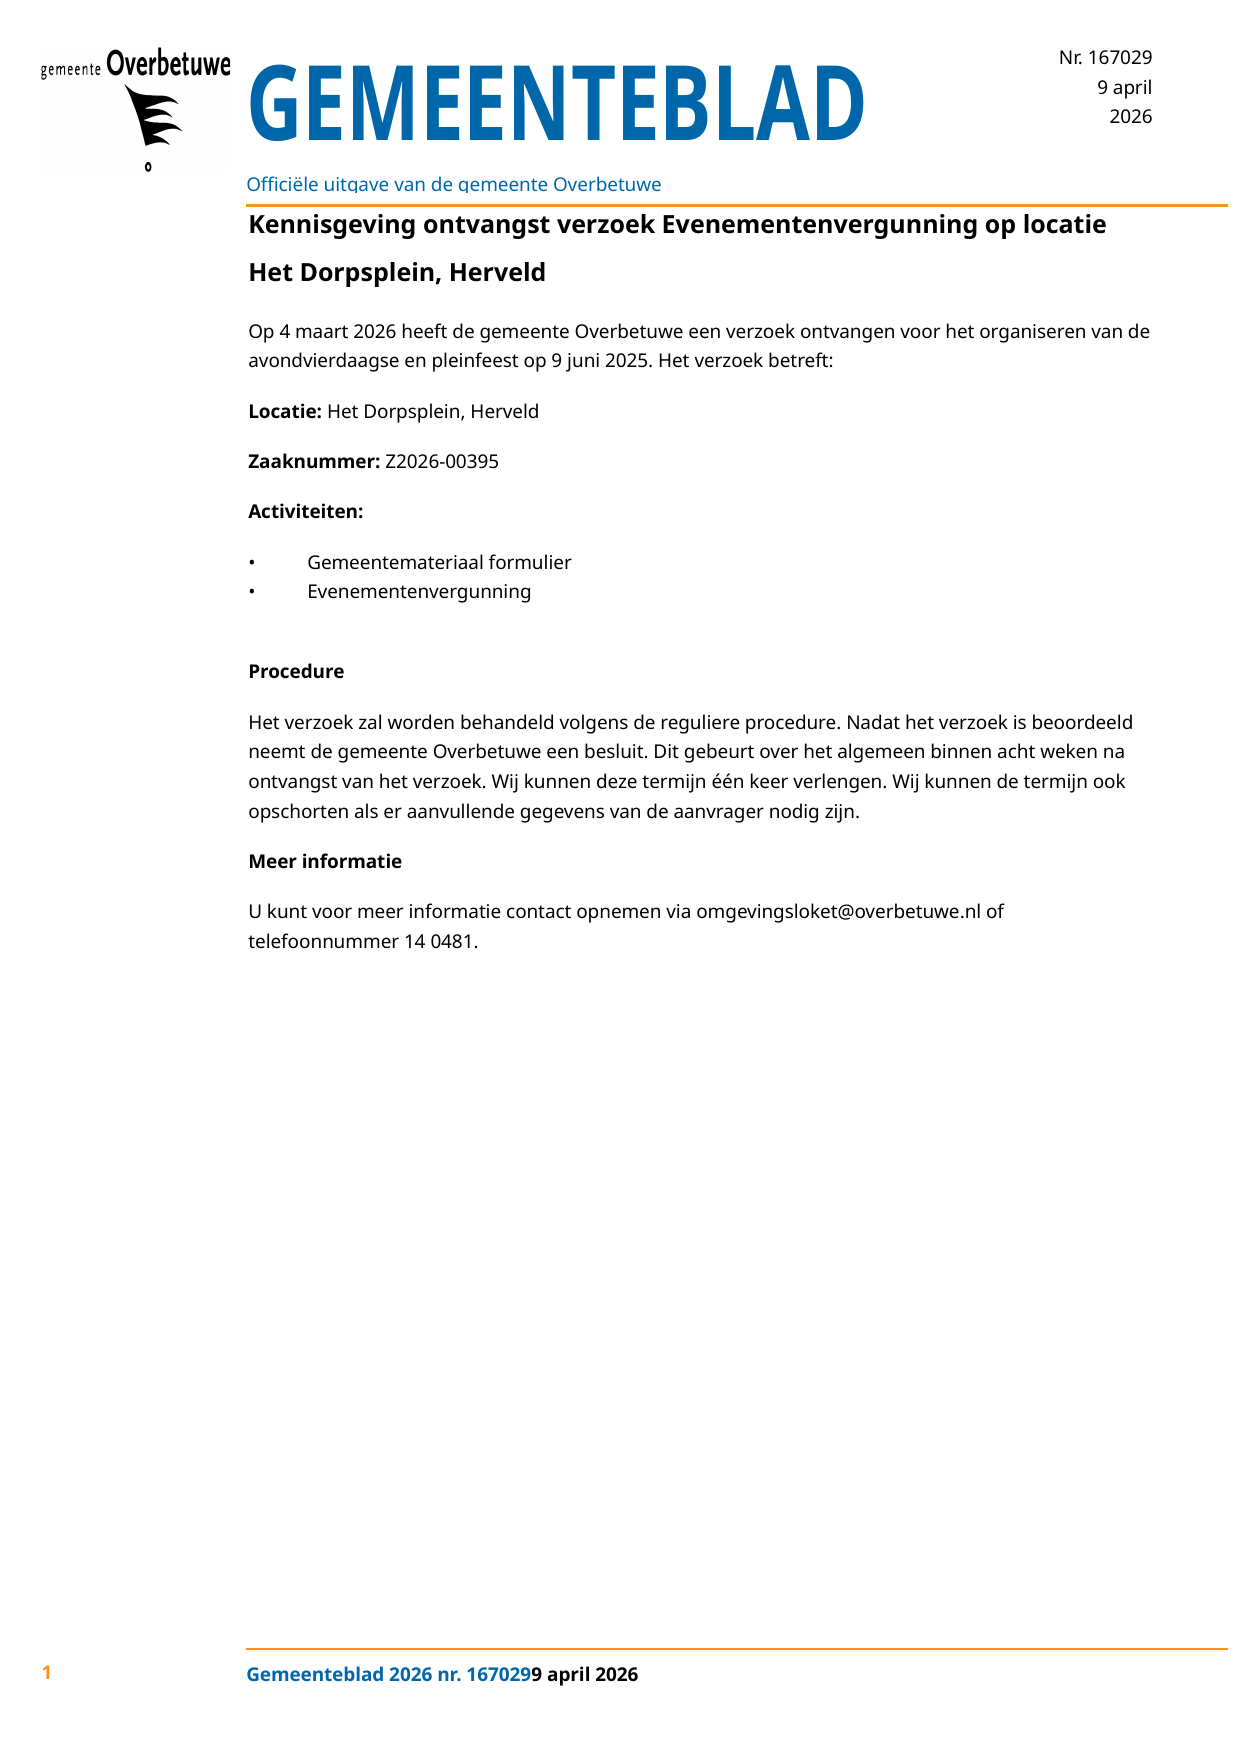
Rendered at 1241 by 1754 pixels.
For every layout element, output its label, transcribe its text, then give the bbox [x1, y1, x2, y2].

text Locatie: Het Dorpsplein, Herveld [248, 398, 1152, 424]
text Kennisgeving ontvangst verzoek Evenementenvergunning op locatie Het Dorpsplein, Herveld [248, 207, 1152, 288]
list Evenementenvergunning [248, 579, 1152, 604]
text U kunt voor meer informatie contact opnemen via omgevingsloket@overbetuwe.nl of telefoonnummer 14 0481. [248, 899, 1152, 954]
text Procedure [248, 659, 1152, 684]
list Gemeentemateriaal formulier [248, 549, 1152, 575]
text Zaaknummer: Z2026-00395 [248, 448, 1152, 474]
text Activiteiten: [248, 499, 1152, 524]
text Meer informatie [248, 848, 1152, 874]
picture [41, 47, 231, 172]
text Het verzoek zal worden behandeld volgens de reguliere procedure. Nadat het verzoek is beoordeeld neemt de gemeente Overbetuwe een besluit. Dit gebeurt over het algemeen binnen acht weken na ontvangst van het verzoek. Wij kunnen deze termijn één keer verlengen. Wij kunnen de termijn ook opschorten als er aanvullende gegevens van de aanvrager nodig zijn. [248, 709, 1152, 824]
text Op 4 maart 2026 heeft de gemeente Overbetuwe een verzoek ontvangen voor het organiseren van de avondvierdaagse en pleinfeest op 9 juni 2025. Het verzoek betreft: [248, 318, 1152, 373]
